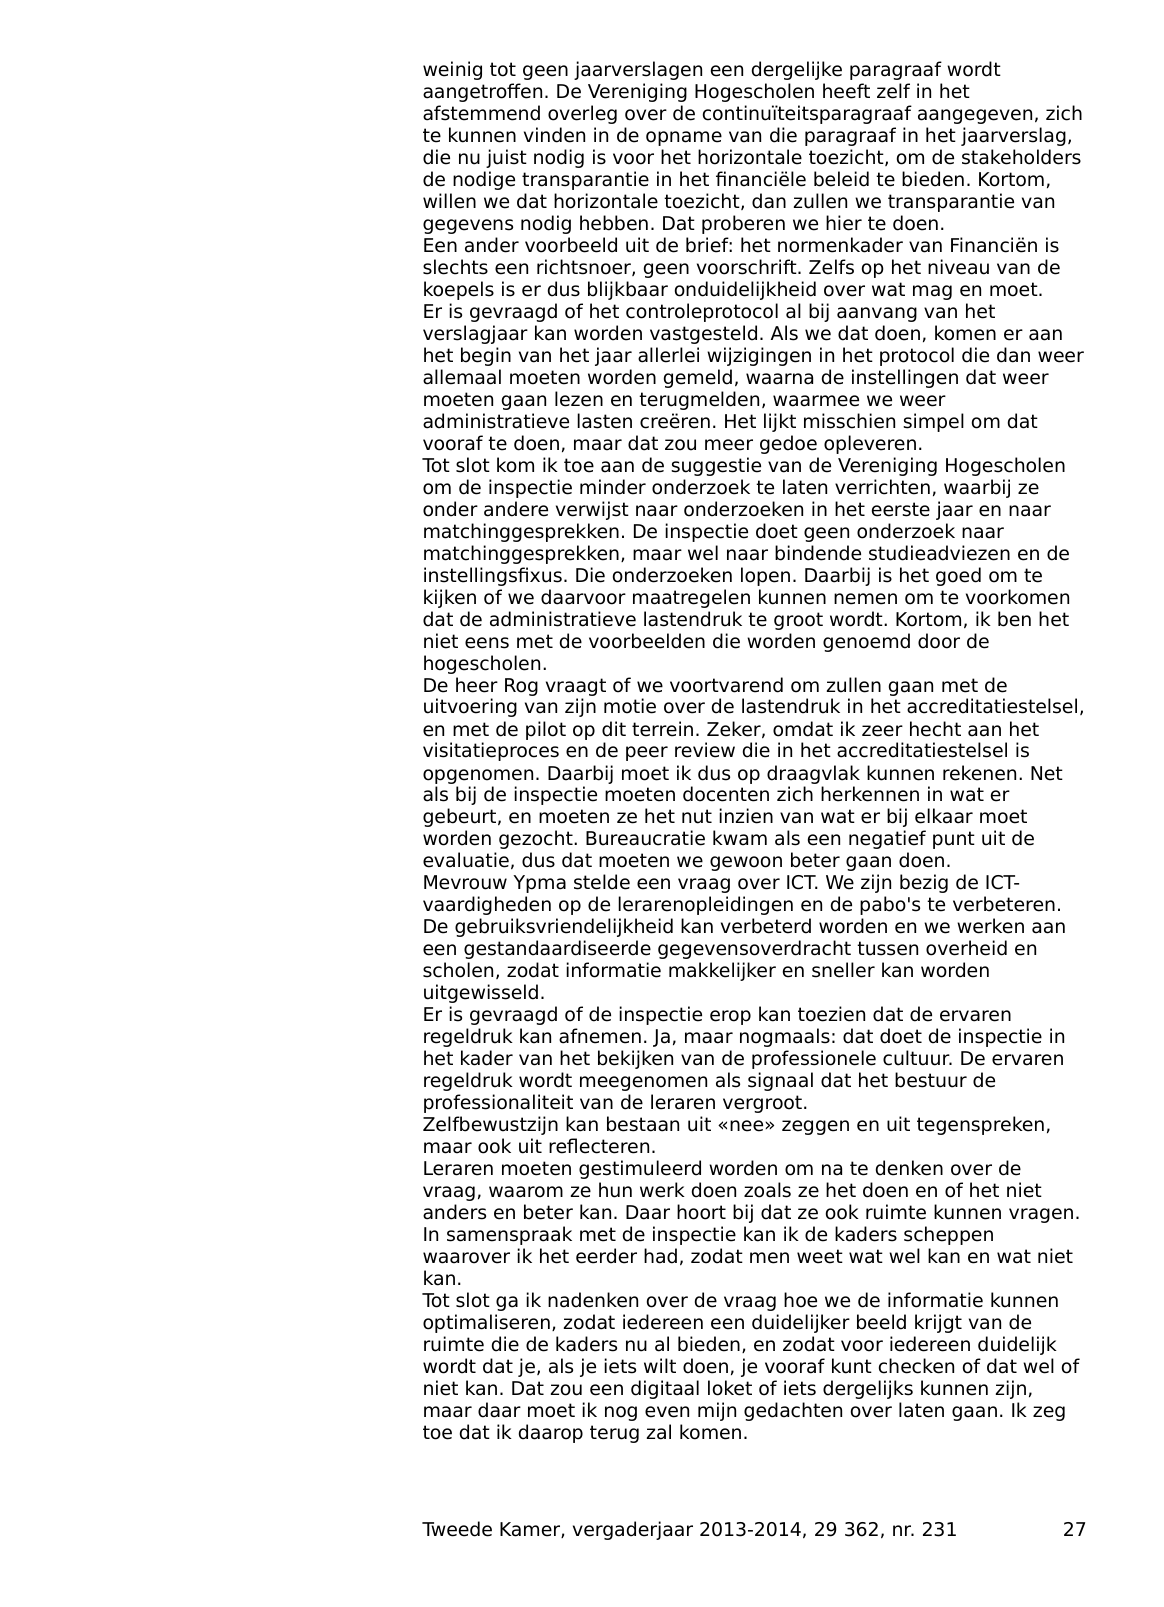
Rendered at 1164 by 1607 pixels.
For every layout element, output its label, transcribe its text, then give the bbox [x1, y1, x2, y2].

text Tot slot ga ik nadenken over de vraag hoe we de informatie kunnen optimaliseren, zodat iedereen een duidelijker beeld krijgt van de ruimte die de kaders nu al bieden, en zodat voor iedereen duidelijk wordt dat je, als je iets wilt doen, je vooraf kunt checken of dat wel of niet kan. Dat zou een digitaal loket of iets dergelijks kunnen zijn, maar daar moet ik nog even mijn gedachten over laten gaan. Ik zeg toe dat ik daarop terug zal komen. [422, 1290, 1087, 1444]
text De heer Rog vraagt of we voortvarend om zullen gaan met de uitvoering van zijn motie over de lastendruk in het accreditatiestelsel, en met de pilot op dit terrein. Zeker, omdat ik zeer hecht aan het visitatieproces en de peer review die in het accreditatiestelsel is opgenomen. Daarbij moet ik dus op draagvlak kunnen rekenen. Net als bij de inspectie moeten docenten zich herkennen in wat er gebeurt, en moeten ze het nut inzien van wat er bij elkaar moet worden gezocht. Bureaucratie kwam als een negatief punt uit de evaluatie, dus dat moeten we gewoon beter gaan doen. [422, 674, 1087, 872]
text Er is gevraagd of het controleprotocol al bij aanvang van het verslagjaar kan worden vastgesteld. Als we dat doen, komen er aan het begin van het jaar allerlei wijzigingen in het protocol die dan weer allemaal moeten worden gemeld, waarna de instellingen dat weer moeten gaan lezen en terugmelden, waarmee we weer administratieve lasten creëren. Het lijkt misschien simpel om dat vooraf te doen, maar dat zou meer gedoe opleveren. [422, 301, 1087, 455]
text weinig tot geen jaarverslagen een dergelijke paragraaf wordt aangetroffen. De Vereniging Hogescholen heeft zelf in het afstemmend overleg over de continuïteitsparagraaf aangegeven, zich te kunnen vinden in de opname van die paragraaf in het jaarverslag, die nu juist nodig is voor het horizontale toezicht, om de stakeholders de nodige transparantie in het financiële beleid te bieden. Kortom, willen we dat horizontale toezicht, dan zullen we transparantie van gegevens nodig hebben. Dat proberen we hier te doen. [422, 59, 1087, 235]
text Leraren moeten gestimuleerd worden om na te denken over de vraag, waarom ze hun werk doen zoals ze het doen en of het niet anders en beter kan. Daar hoort bij dat ze ook ruimte kunnen vragen. In samenspraak met de inspectie kan ik de kaders scheppen waarover ik het eerder had, zodat men weet wat wel kan en wat niet kan. [422, 1158, 1087, 1290]
text Er is gevraagd of de inspectie erop kan toezien dat de ervaren regeldruk kan afnemen. Ja, maar nogmaals: dat doet de inspectie in het kader van het bekijken van de professionele cultuur. De ervaren regeldruk wordt meegenomen als signaal dat het bestuur de professionaliteit van de leraren vergroot. [422, 1004, 1087, 1114]
text Een ander voorbeeld uit de brief: het normenkader van Financiën is slechts een richtsnoer, geen voorschrift. Zelfs op het niveau van de koepels is er dus blijkbaar onduidelijkheid over wat mag en moet. [422, 235, 1087, 301]
text Zelfbewustzijn kan bestaan uit «nee» zeggen en uit tegenspreken, maar ook uit reflecteren. [422, 1114, 1087, 1158]
text Tot slot kom ik toe aan de suggestie van de Vereniging Hogescholen om de inspectie minder onderzoek te laten verrichten, waarbij ze onder andere verwijst naar onderzoeken in het eerste jaar en naar matchinggesprekken. De inspectie doet geen onderzoek naar matchinggesprekken, maar wel naar bindende studieadviezen en de instellingsfixus. Die onderzoeken lopen. Daarbij is het goed om te kijken of we daarvoor maatregelen kunnen nemen om te voorkomen dat de administratieve lastendruk te groot wordt. Kortom, ik ben het niet eens met de voorbeelden die worden genoemd door de hogescholen. [422, 455, 1087, 674]
text Mevrouw Ypma stelde een vraag over ICT. We zijn bezig de ICT-vaardigheden op de lerarenopleidingen en de pabo's te verbeteren. De gebruiksvriendelijkheid kan verbeterd worden en we werken aan een gestandaardiseerde gegevensoverdracht tussen overheid en scholen, zodat informatie makkelijker en sneller kan worden uitgewisseld. [422, 872, 1087, 1004]
